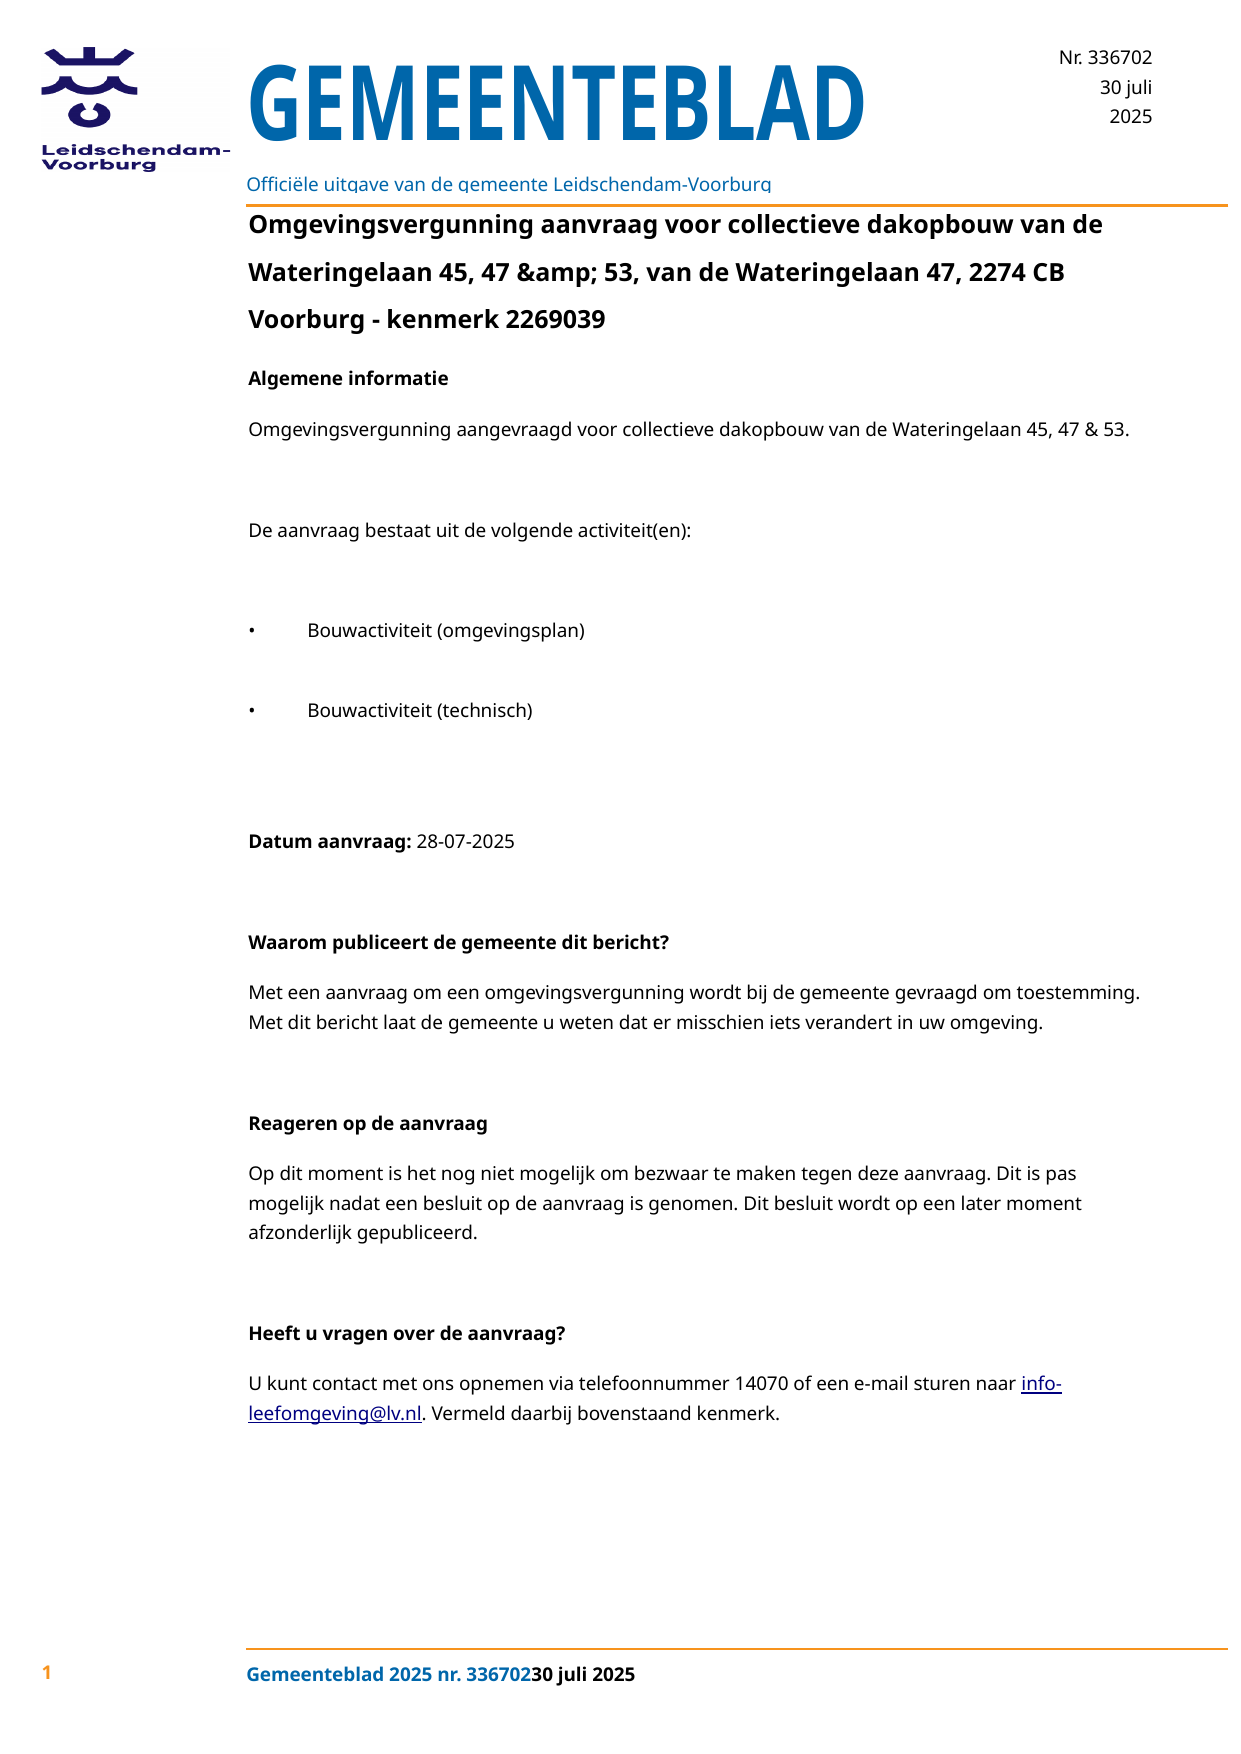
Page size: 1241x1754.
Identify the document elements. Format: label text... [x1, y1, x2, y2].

text Omgevingsvergunning aangevraagd voor collectieve dakopbouw van de Wateringelaan 45, 47 & 53. [248, 416, 1152, 442]
text Algemene informatie [248, 366, 1152, 391]
text Omgevingsvergunning aanvraag voor collectieve dakopbouw van de Wateringelaan 45, 47 &amp; 53, van de Wateringelaan 47, 2274 CB Voorburg - kenmerk 2269039 [248, 207, 1152, 336]
text U kunt contact met ons opnemen via telefoonnummer 14070 of een e-mail sturen naar info-leefomgeving@lv.nl. Vermeld daarbij bovenstaand kenmerk. [248, 1371, 1152, 1426]
list Bouwactiviteit (omgevingsplan) [248, 618, 1152, 643]
text Op dit moment is het nog niet mogelijk om bezwaar te maken tegen deze aanvraag. Dit is pas mogelijk nadat een besluit op de aanvraag is genomen. Dit besluit wordt op een later moment afzonderlijk gepubliceerd. [248, 1160, 1152, 1245]
text De aanvraag bestaat uit de volgende activiteit(en): [248, 517, 1152, 542]
text Reageren op de aanvraag [248, 1110, 1152, 1135]
list Bouwactiviteit (technisch) [248, 698, 1152, 723]
text Datum aanvraag: 28-07-2025 [248, 828, 1152, 854]
text Waarom publiceert de gemeente dit bericht? [248, 929, 1152, 954]
picture [41, 47, 231, 172]
text Met een aanvraag om een omgevingsvergunning wordt bij de gemeente gevraagd om toestemming. Met dit bericht laat de gemeente u weten dat er misschien iets verandert in uw omgeving. [248, 979, 1152, 1034]
text Heeft u vragen over de aanvraag? [248, 1320, 1152, 1346]
